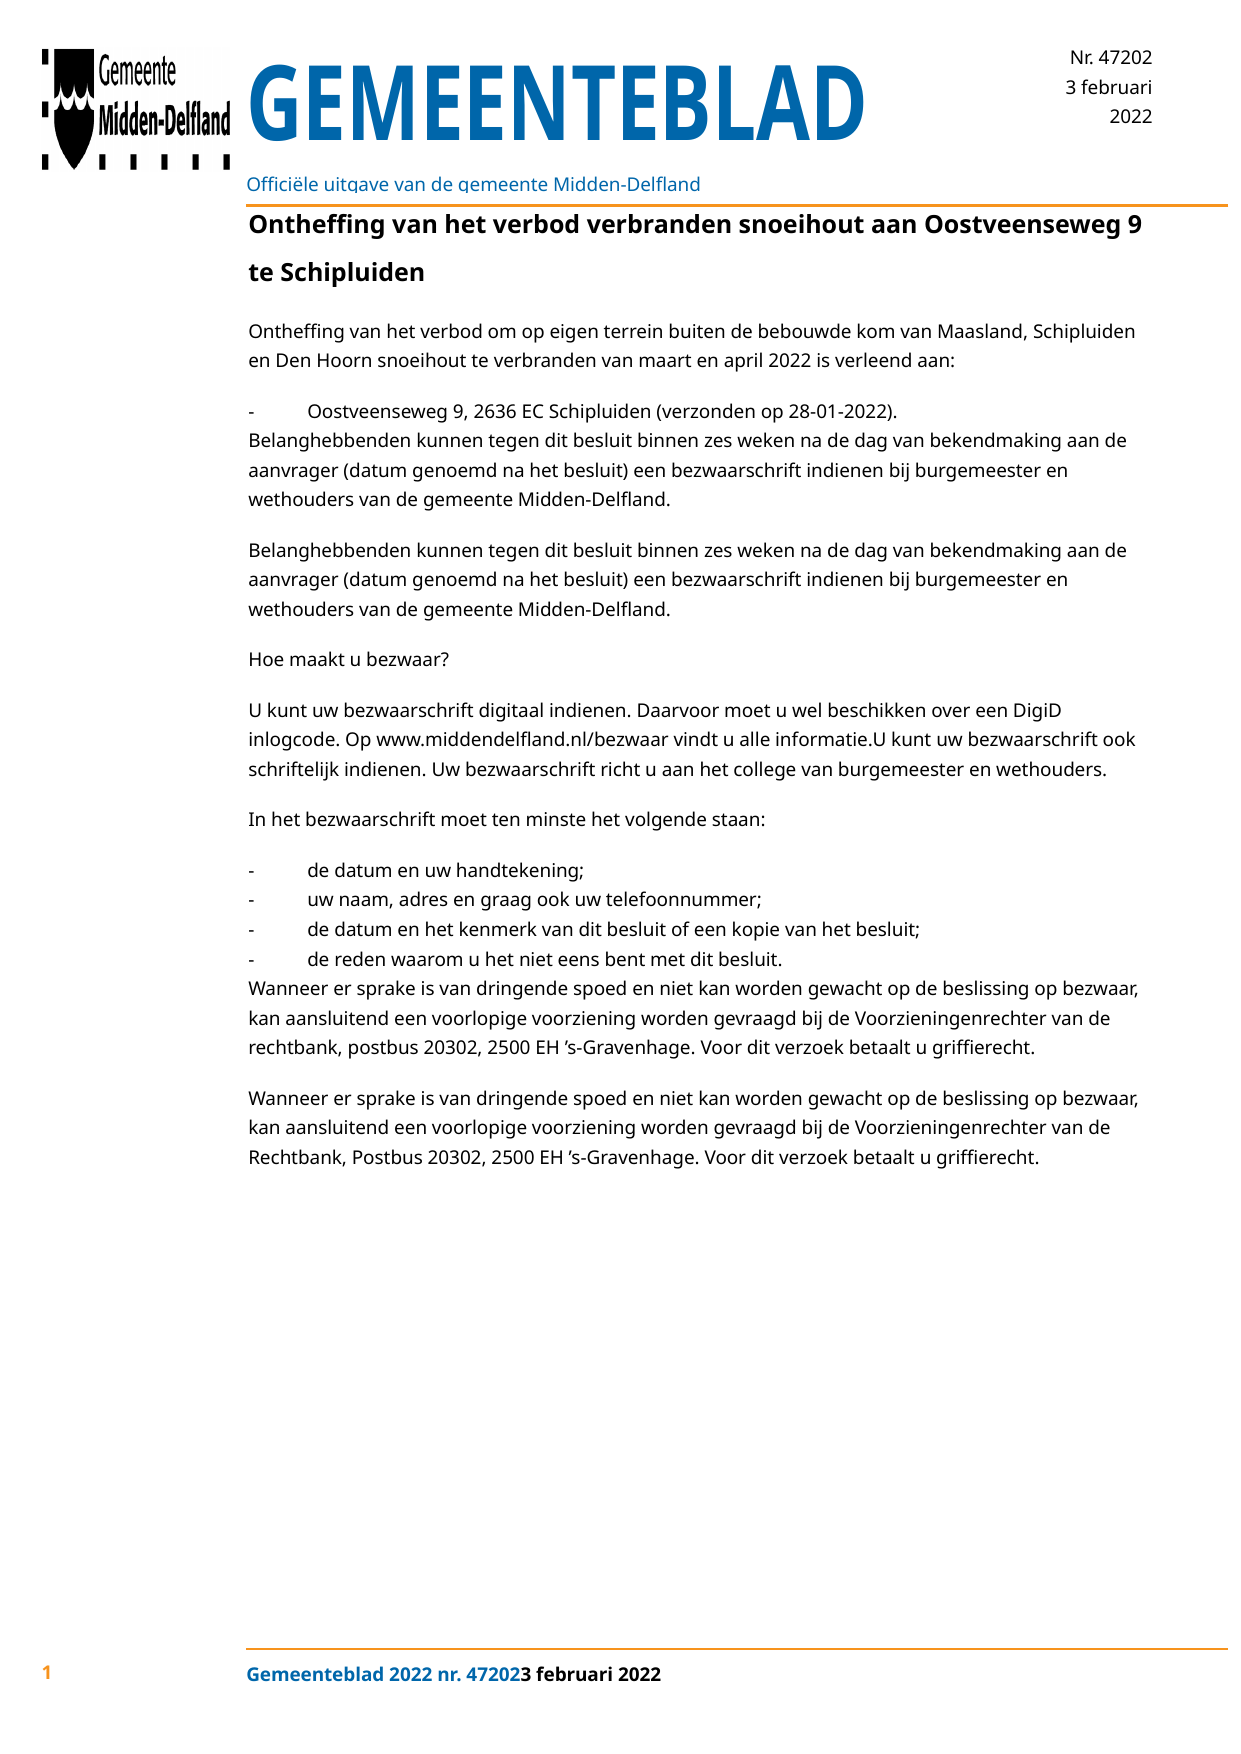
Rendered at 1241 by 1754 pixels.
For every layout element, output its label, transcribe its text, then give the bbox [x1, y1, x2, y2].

text Ontheffing van het verbod verbranden snoeihout aan Oostveenseweg 9 te Schipluiden [248, 207, 1152, 288]
picture [41, 47, 231, 172]
list de datum en uw handtekening; [248, 857, 1152, 883]
text Ontheffing van het verbod om op eigen terrein buiten de bebouwde kom van Maasland, Schipluiden en Den Hoorn snoeihout te verbranden van maart en april 2022 is verleend aan: [248, 318, 1152, 373]
text ​Wanneer er sprake is van dringende spoed en niet kan worden gewacht op de beslissing op bezwaar, kan aansluitend een voorlopige voorziening worden gevraagd bij de Voorzieningenrechter van de rechtbank, postbus 20302, 2500 EH ’s-Gravenhage. Voor dit verzoek betaalt u griffierecht. [248, 975, 1152, 1060]
list Oostveenseweg 9, 2636 EC Schipluiden (verzonden op 28-01-2022). [248, 398, 1152, 424]
text Hoe maakt u bezwaar? [248, 647, 1152, 672]
list uw naam, adres en graag ook uw telefoonnummer; [248, 887, 1152, 912]
text In het bezwaarschrift moet ten minste het volgende staan: [248, 807, 1152, 832]
text Belanghebbenden kunnen tegen dit besluit binnen zes weken na de dag van bekendmaking aan de aanvrager (datum genoemd na het besluit) een bezwaarschrift indienen bij burgemeester en wethouders van de gemeente Midden-Delfland. [248, 427, 1152, 512]
text U kunt uw bezwaarschrift digitaal indienen. Daarvoor moet u wel beschikken over een DigiD inlogcode. Op www.middendelfland.nl/bezwaar vindt u alle informatie.U kunt uw bezwaarschrift ook schriftelijk indienen. Uw bezwaarschrift richt u aan het college van burgemeester en wethouders. [248, 697, 1152, 782]
list de datum en het kenmerk van dit besluit of een kopie van het besluit; [248, 916, 1152, 942]
text Belanghebbenden kunnen tegen dit besluit binnen zes weken na de dag van bekendmaking aan de aanvrager (datum genoemd na het besluit) een bezwaarschrift indienen bij burgemeester en wethouders van de gemeente Midden-Delfland. [248, 537, 1152, 622]
text Wanneer er sprake is van dringende spoed en niet kan worden gewacht op de beslissing op bezwaar, kan aansluitend een voorlopige voorziening worden gevraagd bij de Voorzieningenrechter van de Rechtbank, Postbus 20302, 2500 EH ’s-Gravenhage. Voor dit verzoek betaalt u griffierecht. [248, 1085, 1152, 1170]
list de reden waarom u het niet eens bent met dit besluit. [248, 946, 1152, 972]
